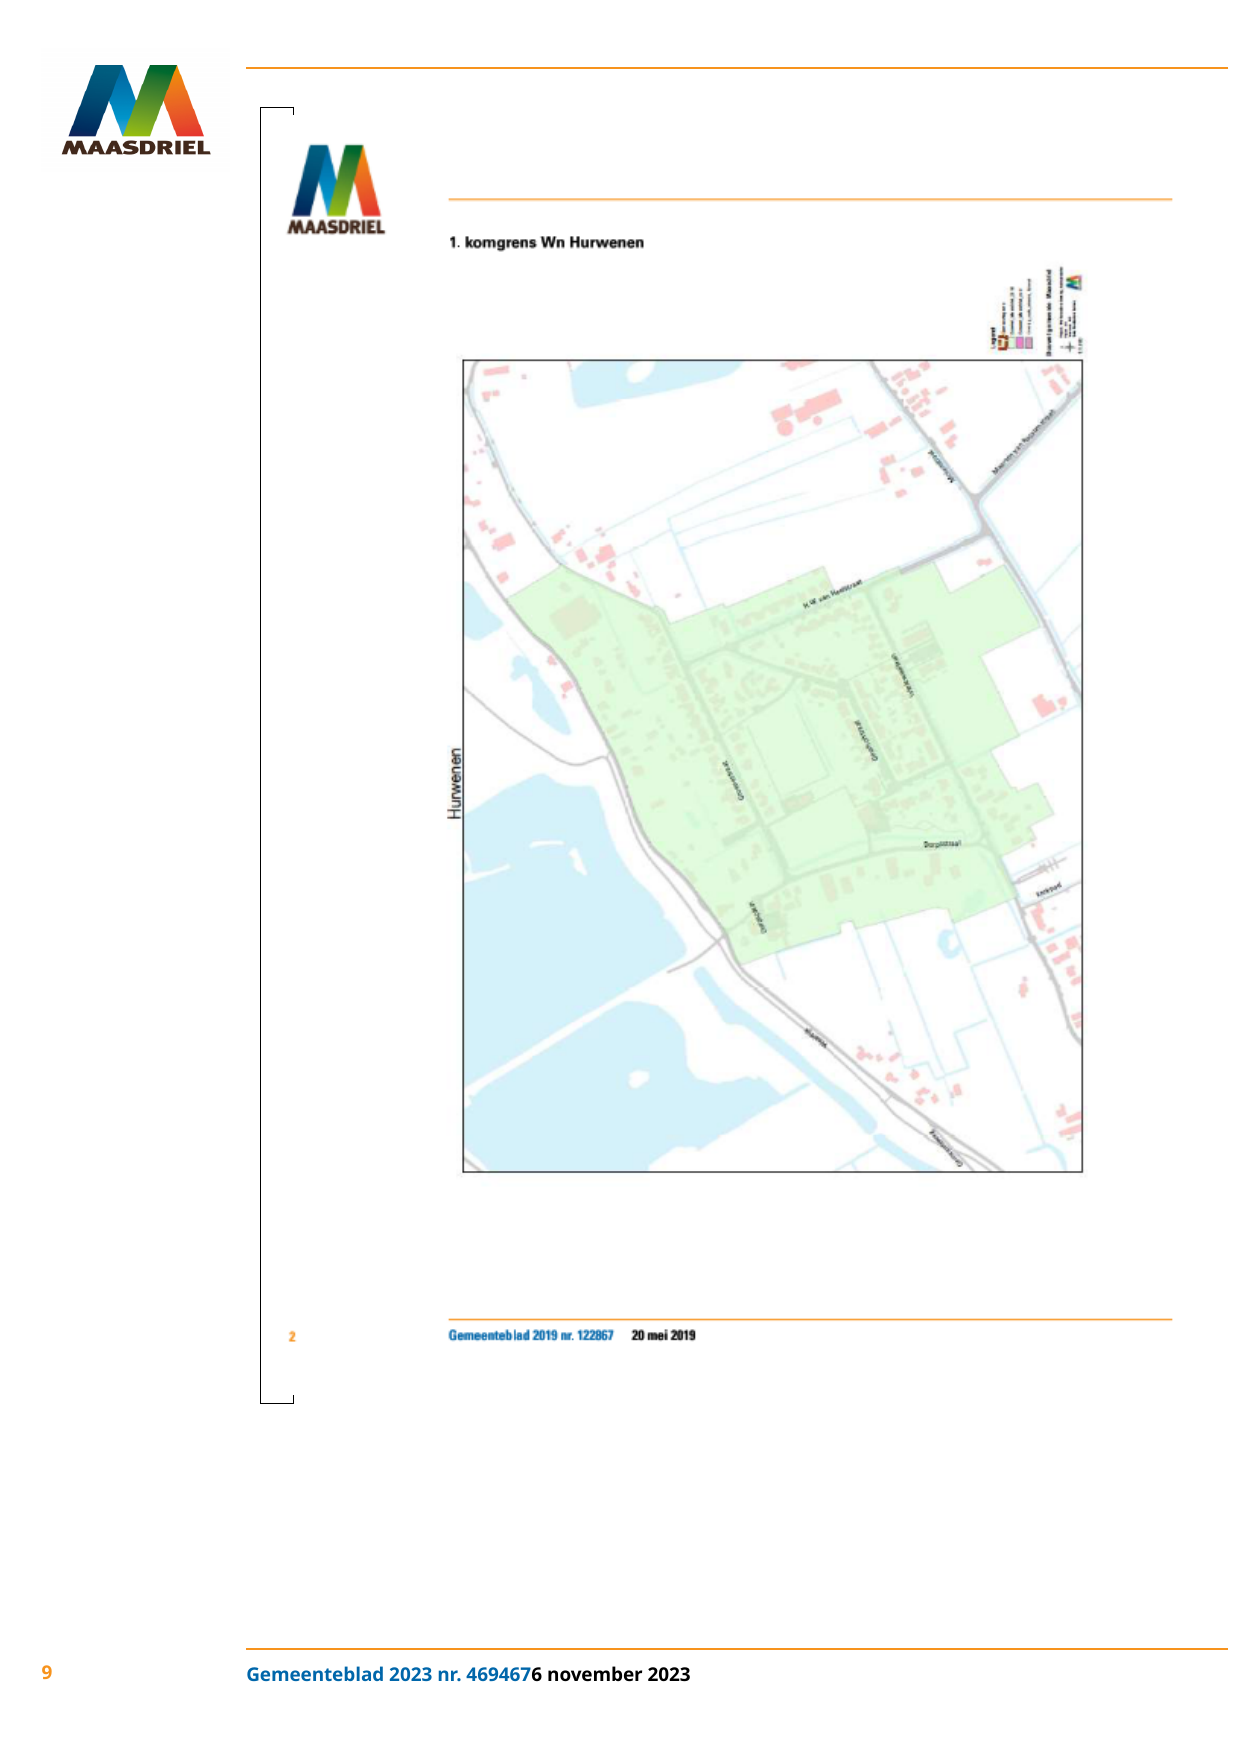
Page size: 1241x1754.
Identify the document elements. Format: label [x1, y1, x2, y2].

picture [41, 47, 231, 172]
picture [268, 115, 1173, 1395]
